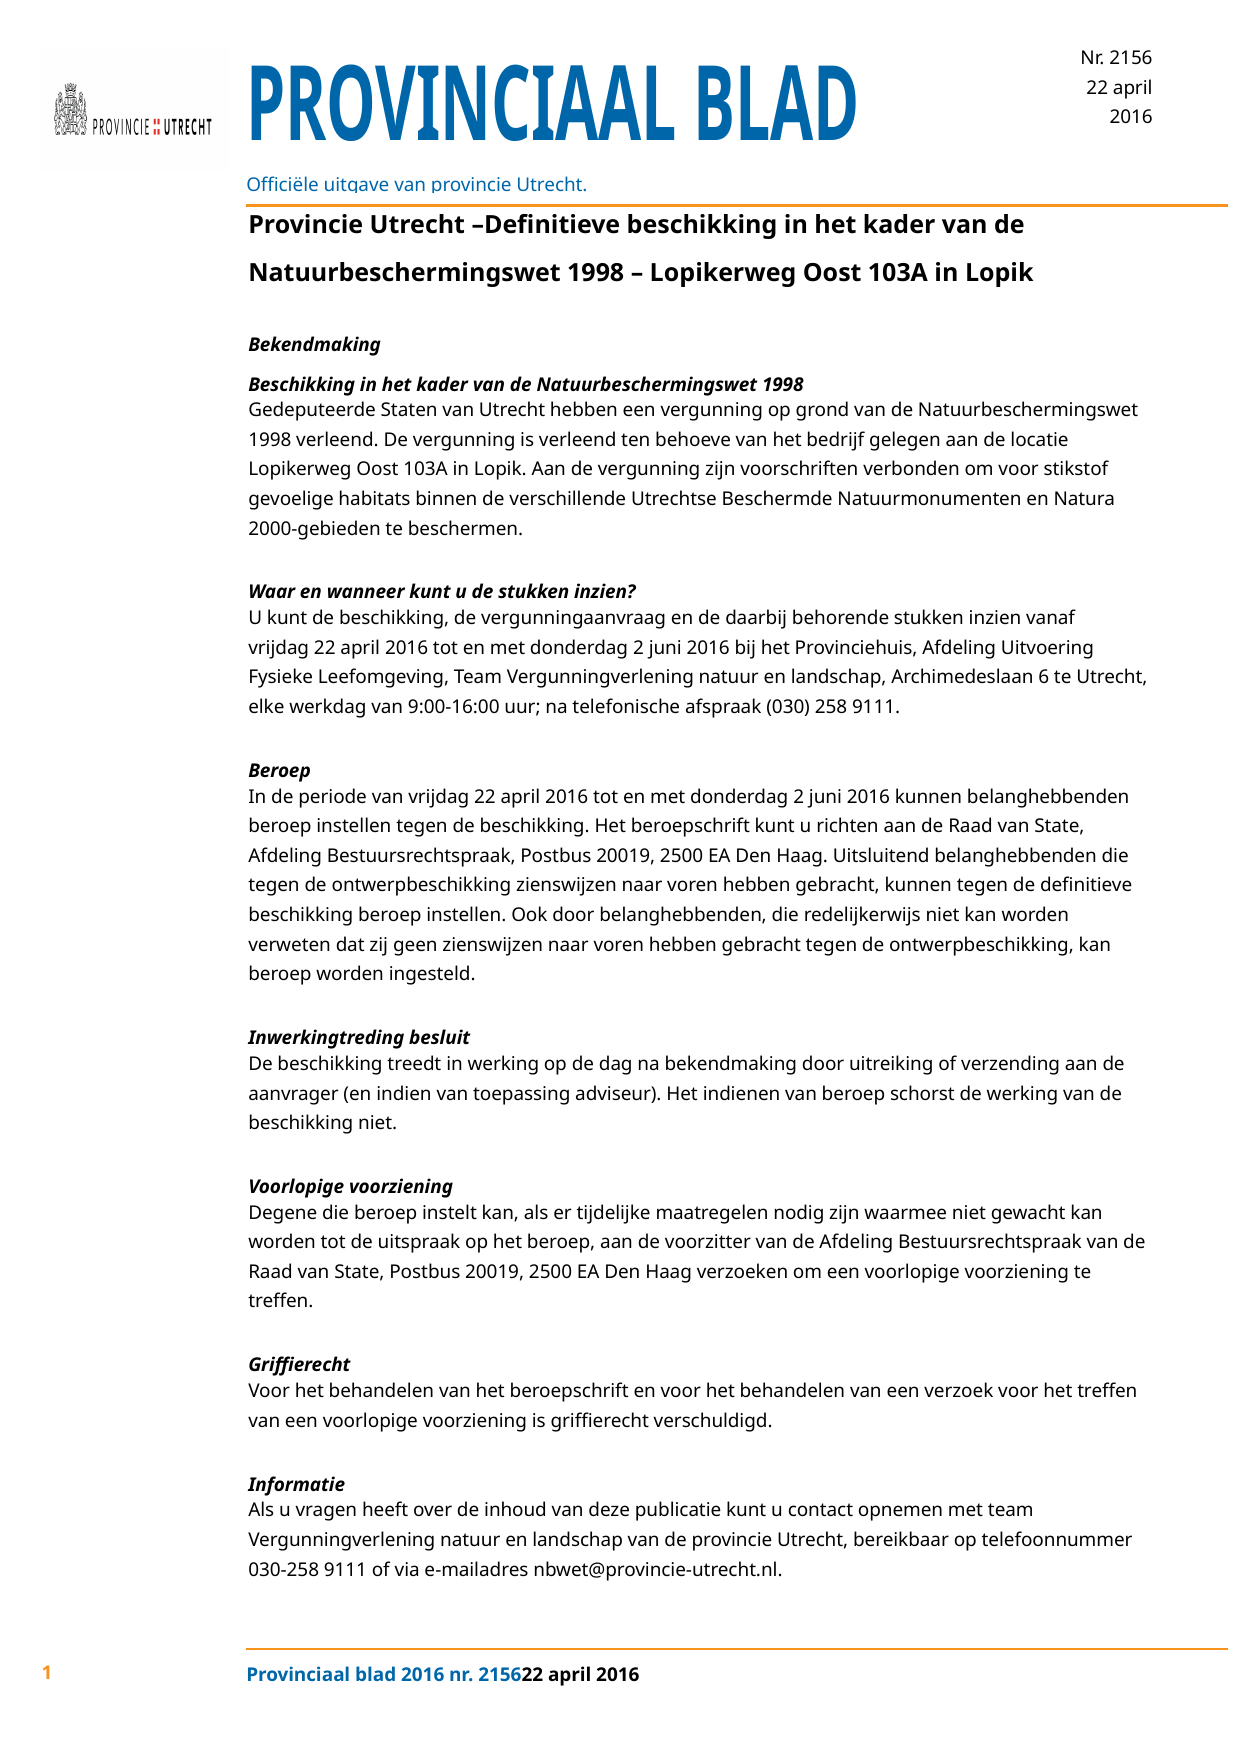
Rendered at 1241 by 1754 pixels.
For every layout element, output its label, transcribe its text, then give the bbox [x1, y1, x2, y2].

text In de periode van vrijdag 22 april 2016 tot en met donderdag 2 juni 2016 kunnen belanghebbenden beroep instellen tegen de beschikking. Het beroepschrift kunt u richten aan de Raad van State, Afdeling Bestuursrechtspraak, Postbus 20019, 2500 EA Den Haag. Uitsluitend belanghebbenden die tegen de ontwerpbeschikking zienswijzen naar voren hebben gebracht, kunnen tegen de definitieve beschikking beroep instellen. Ook door belanghebbenden, die redelijkerwijs niet kan worden verweten dat zij geen zienswijzen naar voren hebben gebracht tegen de ontwerpbeschikking, kan beroep worden ingesteld. [248, 783, 1152, 986]
text Voorlopige voorziening [248, 1173, 1152, 1199]
text Voor het behandelen van het beroepschrift en voor het behandelen van een verzoek voor het treffen van een voorlopige voorziening is griffierecht verschuldigd. [248, 1377, 1152, 1433]
text Inwerkingtreding besluit [248, 1024, 1152, 1050]
text Degene die beroep instelt kan, als er tijdelijke maatregelen nodig zijn waarmee niet gewacht kan worden tot de uitspraak op het beroep, aan de voorzitter van de Afdeling Bestuursrechtspraak van de Raad van State, Postbus 20019, 2500 EA Den Haag verzoeken om een voorlopige voorziening te treffen. [248, 1199, 1152, 1313]
text Waar en wanneer kunt u de stukken inzien? [248, 579, 1152, 604]
text Beroep [248, 757, 1152, 783]
text U kunt de beschikking, de vergunningaanvraag en de daarbij behorende stukken inzien vanaf vrijdag 22 april 2016 tot en met donderdag 2 juni 2016 bij het Provinciehuis, Afdeling Uitvoering Fysieke Leefomgeving, Team Vergunningverlening natuur en landschap, Archimedeslaan 6 te Utrecht, elke werkdag van 9:00-16:00 uur; na telefonische afspraak (030) 258 9111. [248, 604, 1152, 719]
text Provincie Utrecht –Definitieve beschikking in het kader van de Natuurbeschermingswet 1998 – Lopikerweg Oost 103A in Lopik [248, 207, 1152, 288]
text Bekendmaking [248, 331, 1152, 357]
picture [41, 47, 231, 172]
text Beschikking in het kader van de Natuurbeschermingswet 1998 [248, 371, 1152, 396]
text Als u vragen heeft over de inhoud van deze publicatie kunt u contact opnemen met team Vergunningverlening natuur en landschap van de provincie Utrecht, bereikbaar op telefoonnummer 030-258 9111 of via e-mailadres nbwet@provincie-utrecht.nl. [248, 1497, 1152, 1582]
text De beschikking treedt in werking op de dag na bekendmaking door uitreiking of verzending aan de aanvrager (en indien van toepassing adviseur). Het indienen van beroep schorst de werking van de beschikking niet. [248, 1050, 1152, 1135]
text Informatie [248, 1471, 1152, 1497]
text Griffierecht [248, 1352, 1152, 1377]
text Gedeputeerde Staten van Utrecht hebben een vergunning op grond van de Natuurbeschermingswet 1998 verleend. De vergunning is verleend ten behoeve van het bedrijf gelegen aan de locatie Lopikerweg Oost 103A in Lopik. Aan de vergunning zijn voorschriften verbonden om voor stikstof gevoelige habitats binnen de verschillende Utrechtse Beschermde Natuurmonumenten en Natura 2000-gebieden te beschermen. [248, 396, 1152, 541]
